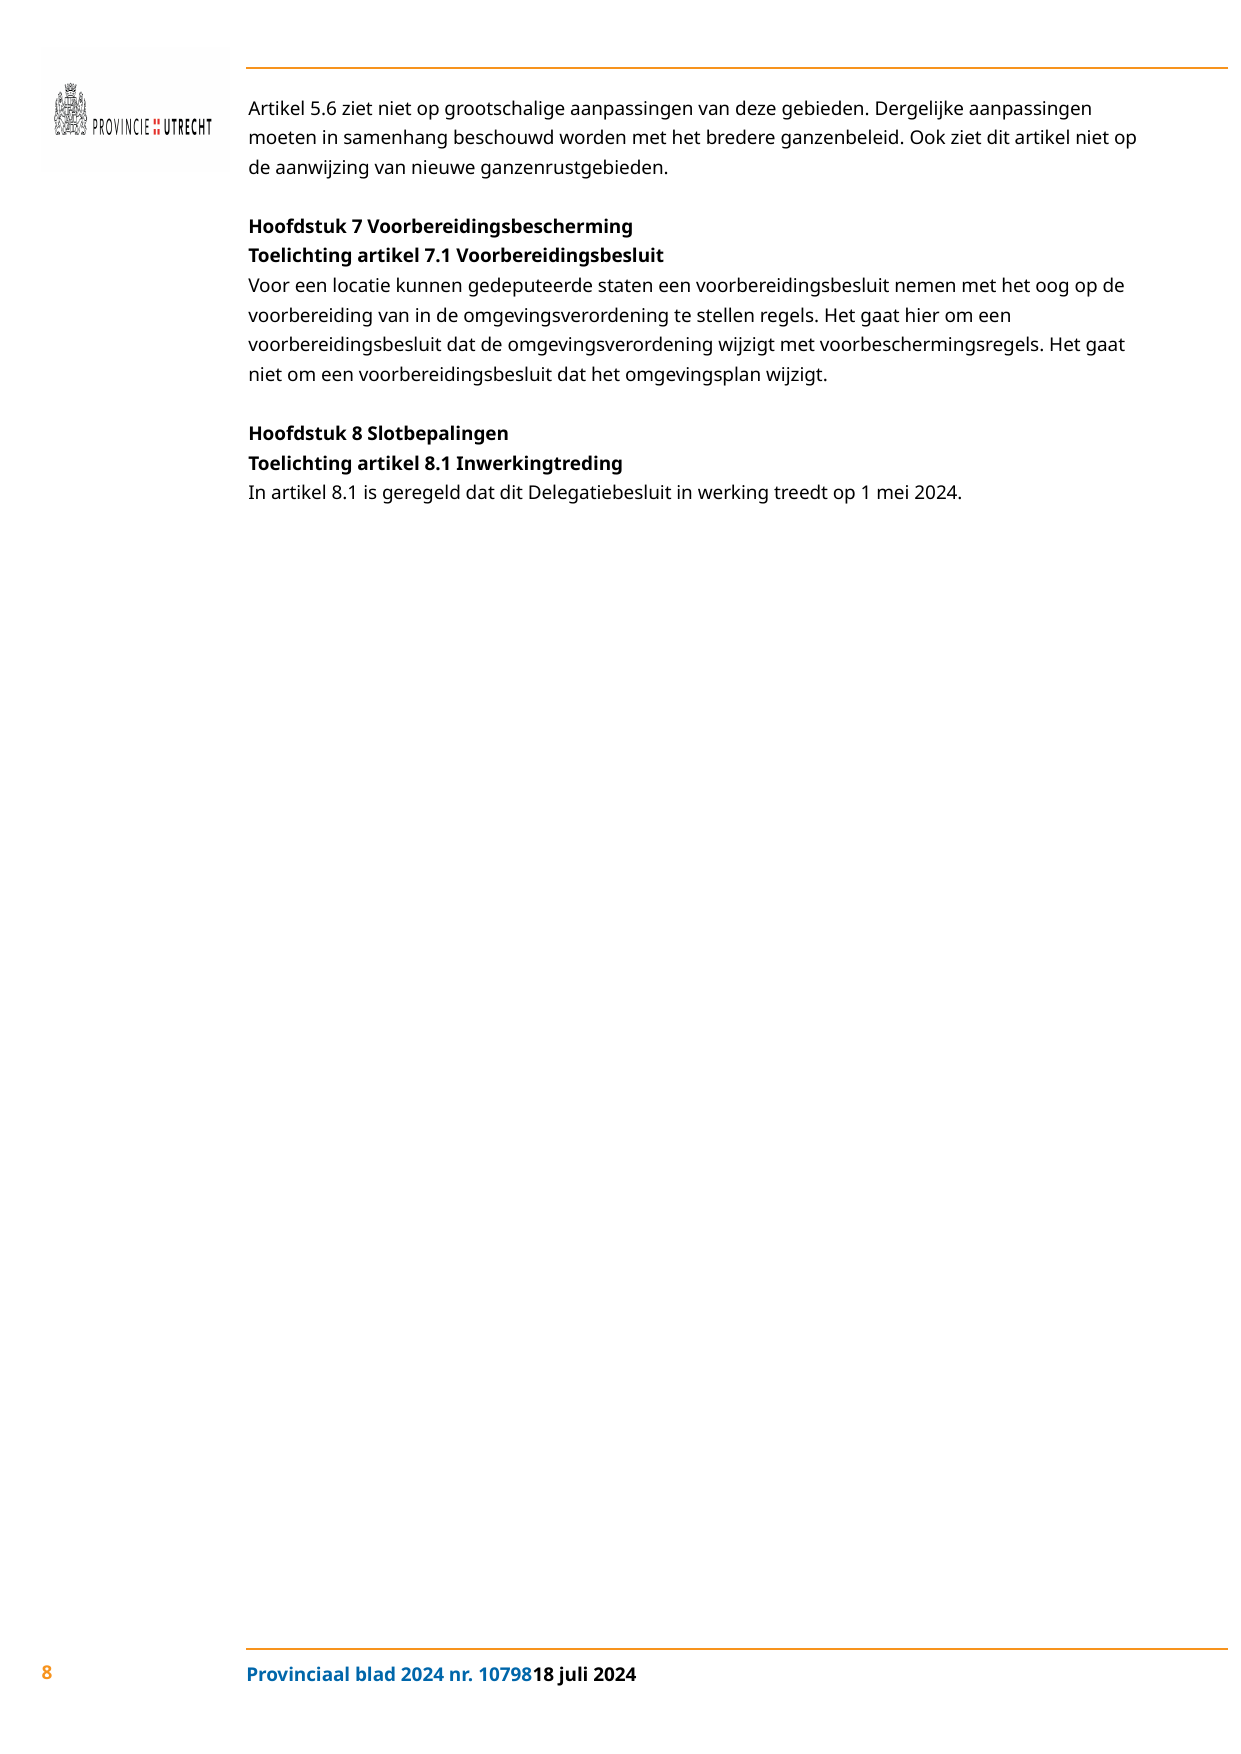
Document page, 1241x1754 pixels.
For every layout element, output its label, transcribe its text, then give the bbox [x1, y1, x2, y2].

picture [41, 47, 231, 172]
text Hoofdstuk 7 Voorbereidingsbescherming [248, 213, 1152, 239]
text Artikel 5.6 ziet niet op grootschalige aanpassingen van deze gebieden. Dergelijke aanpassingen moeten in samenhang beschouwd worden met het bredere ganzenbeleid. Ook ziet dit artikel niet op de aanwijzing van nieuwe ganzenrustgebieden. [248, 95, 1152, 180]
text Toelichting artikel 8.1 Inwerkingtreding [248, 450, 1152, 476]
text Hoofdstuk 8 Slotbepalingen [248, 420, 1152, 446]
text Voor een locatie kunnen gedeputeerde staten een voorbereidingsbesluit nemen met het oog op de voorbereiding van in de omgevingsverordening te stellen regels. Het gaat hier om een voorbereidingsbesluit dat de omgevingsverordening wijzigt met voorbeschermingsregels. Het gaat niet om een voorbereidingsbesluit dat het omgevingsplan wijzigt. [248, 272, 1152, 387]
text In artikel 8.1 is geregeld dat dit Delegatiebesluit in werking treedt op 1 mei 2024. [248, 479, 1152, 505]
text Toelichting artikel 7.1 Voorbereidingsbesluit [248, 243, 1152, 268]
